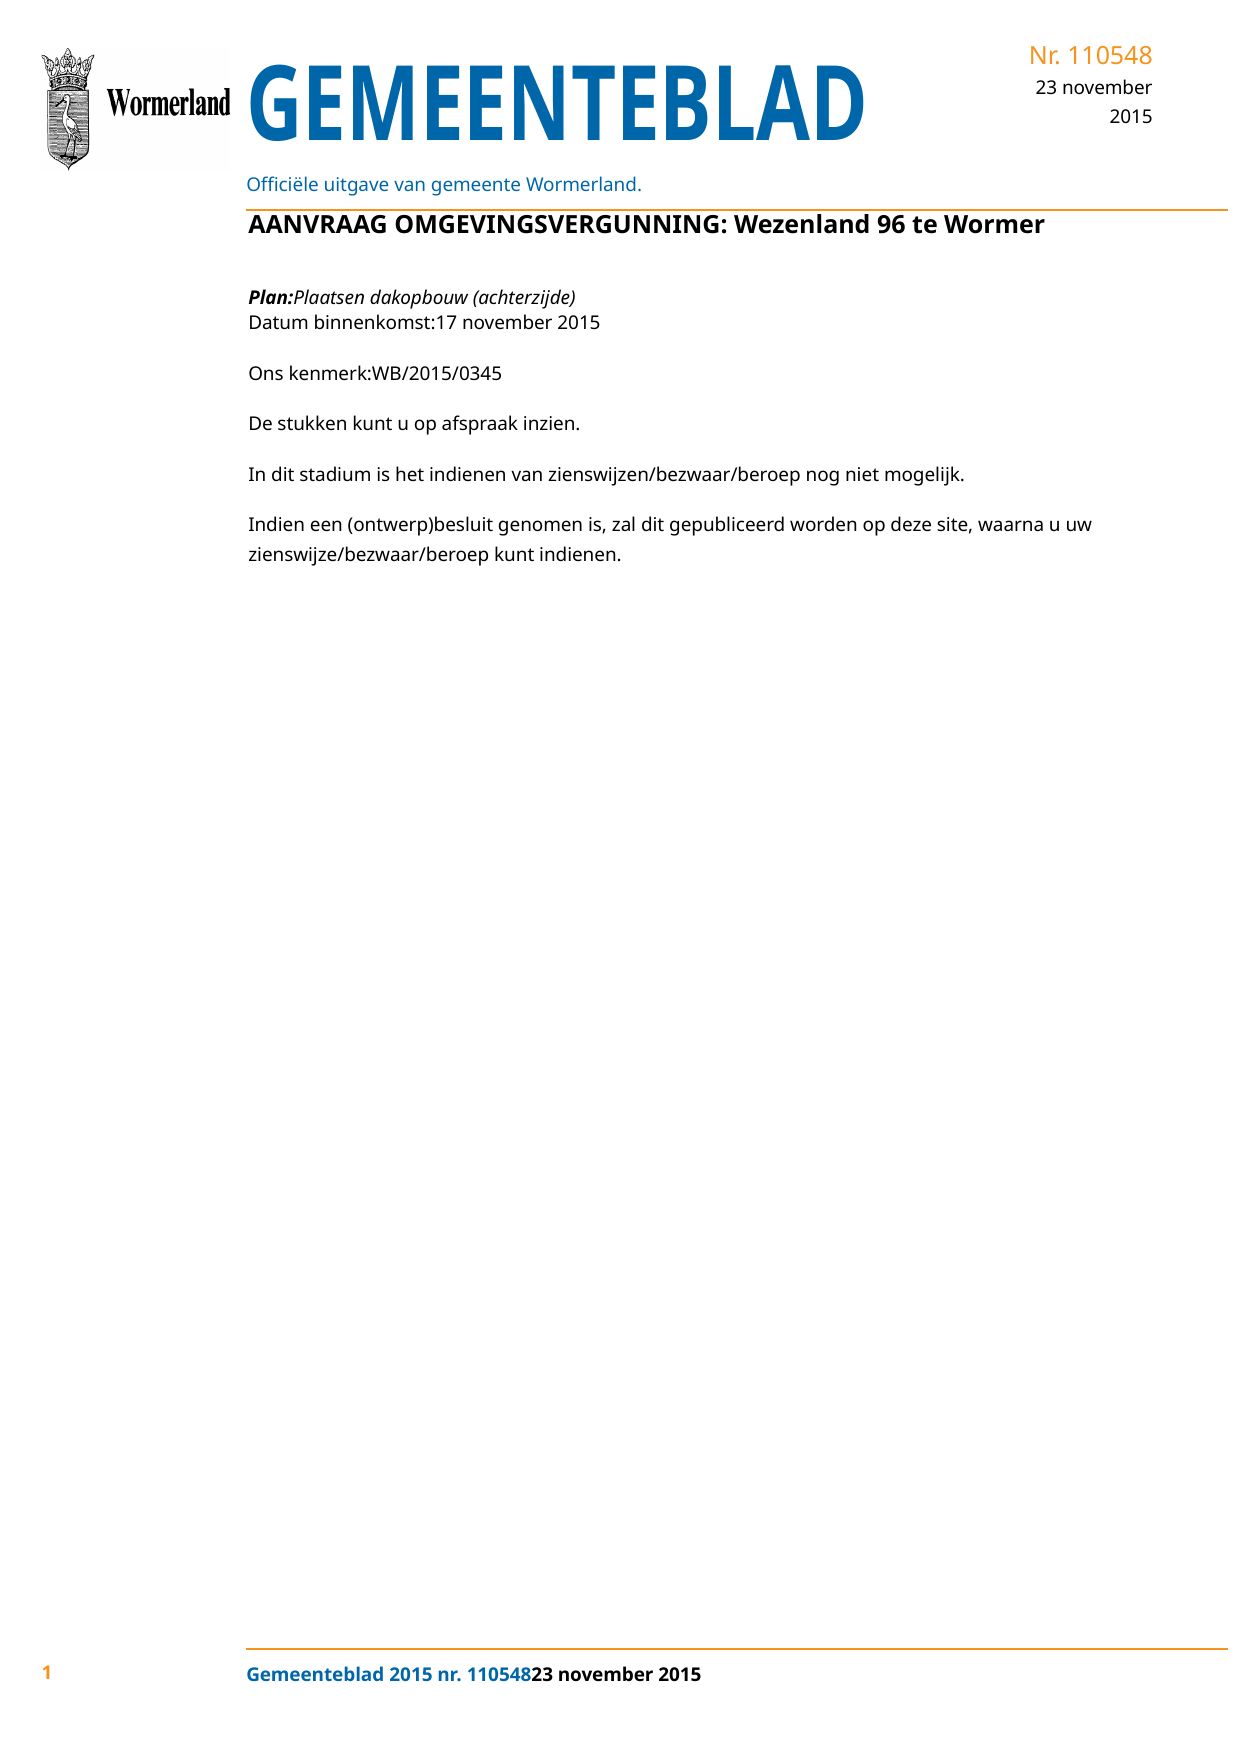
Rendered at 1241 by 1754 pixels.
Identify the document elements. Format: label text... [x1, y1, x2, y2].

picture [41, 47, 231, 172]
text Datum binnenkomst:17 november 2015 [248, 309, 1152, 335]
text Plan:Plaatsen dakopbouw (achterzijde) [248, 284, 1152, 309]
text Ons kenmerk:WB/2015/0345 [248, 360, 1152, 386]
text De stukken kunt u op afspraak inzien. [248, 410, 1152, 436]
text AANVRAAG OMGEVINGSVERGUNNING: Wezenland 96 te Wormer [248, 211, 1152, 241]
text In dit stadium is het indienen van zienswijzen/bezwaar/beroep nog niet mogelijk. [248, 461, 1152, 487]
text Indien een (ontwerp)besluit genomen is, zal dit gepubliceerd worden op deze site, waarna u uw zienswijze/bezwaar/beroep kunt indienen. [248, 511, 1152, 567]
